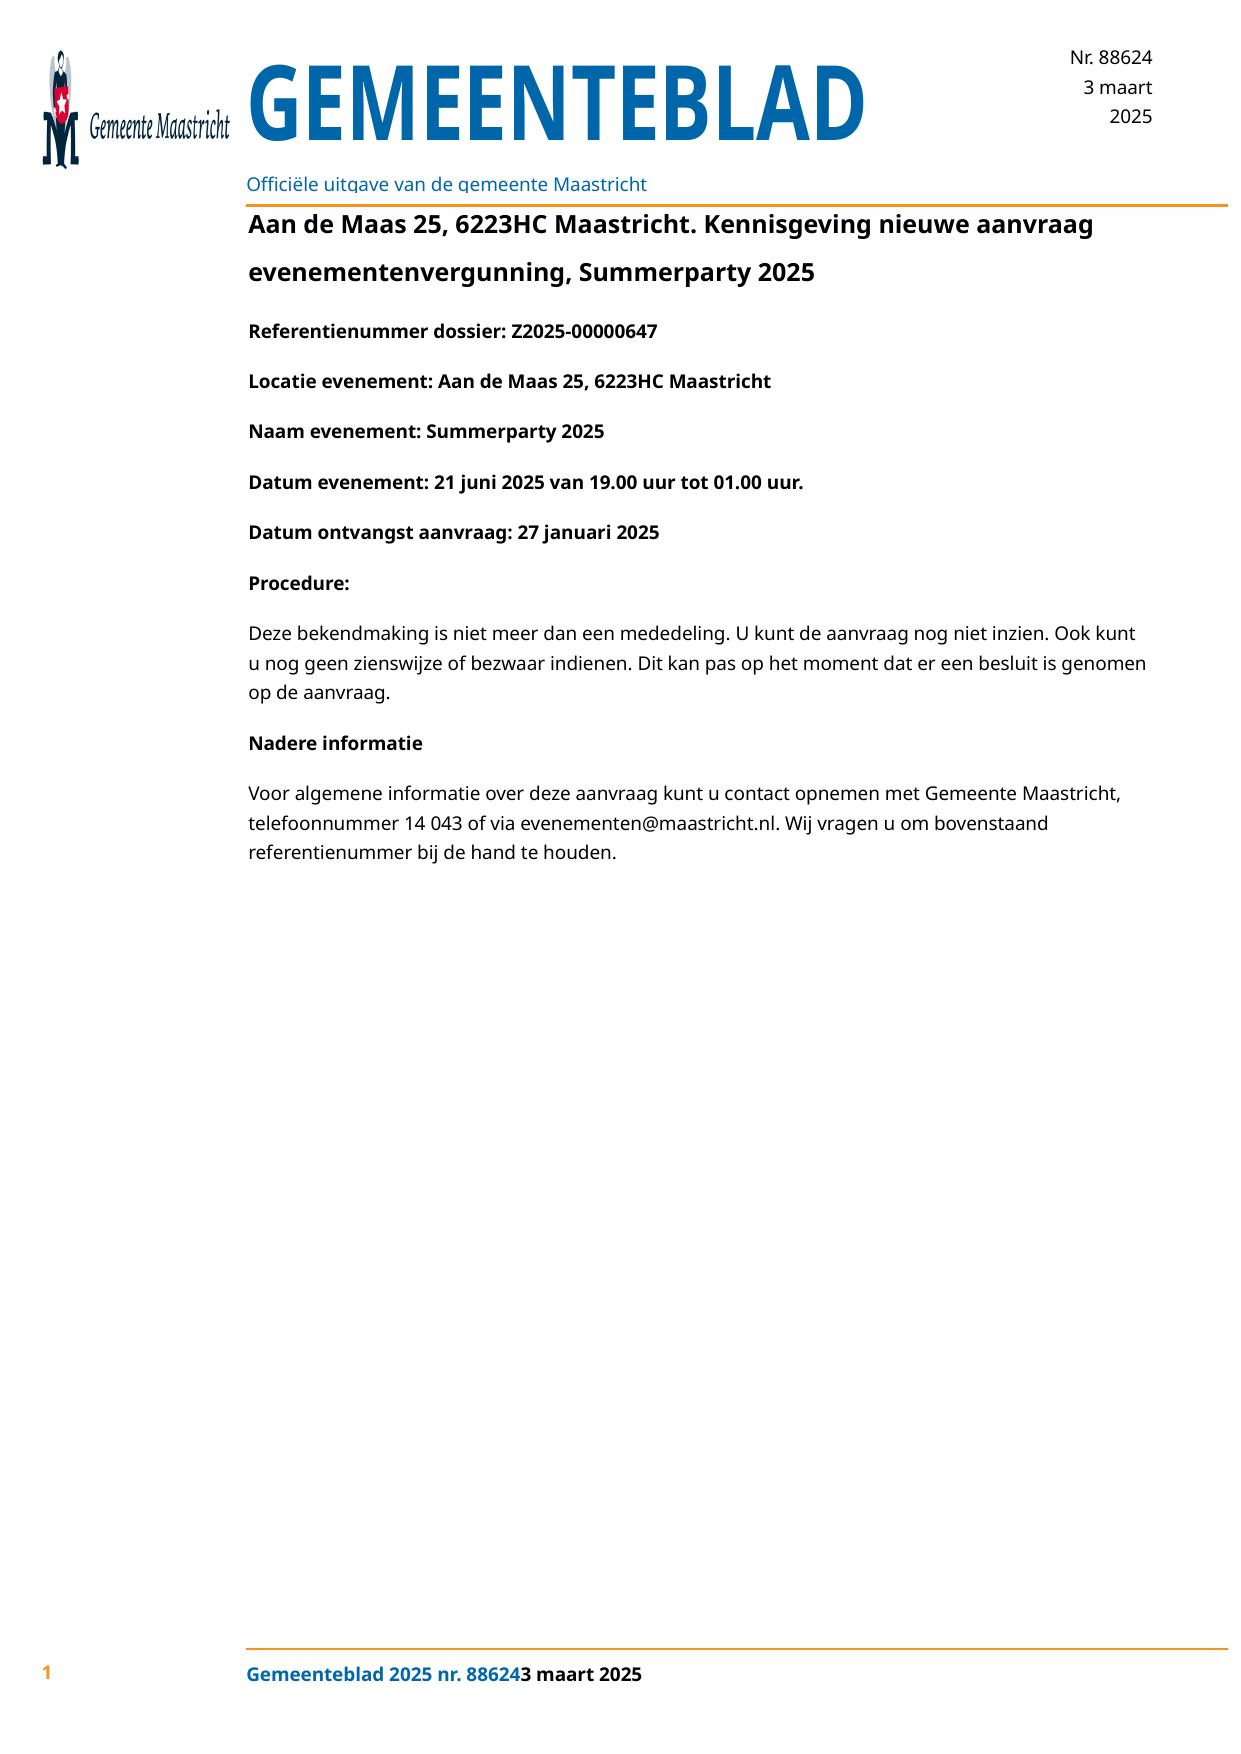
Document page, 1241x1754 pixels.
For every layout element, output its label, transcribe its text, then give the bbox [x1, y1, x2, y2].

text Naam evenement: Summerparty 2025 [248, 419, 1152, 444]
text Procedure: [248, 570, 1152, 596]
text Datum evenement: 21 juni 2025 van 19.00 uur tot 01.00 uur. [248, 469, 1152, 495]
text Locatie evenement: Aan de Maas 25, 6223HC Maastricht [248, 368, 1152, 394]
text Voor algemene informatie over deze aanvraag kunt u contact opnemen met Gemeente Maastricht, telefoonnummer 14 043 of via evenementen@maastricht.nl. Wij vragen u om bovenstaand referentienummer bij de hand te houden. [248, 780, 1152, 865]
picture [41, 47, 231, 172]
text Datum ontvangst aanvraag: 27 januari 2025 [248, 519, 1152, 545]
text Nadere informatie [248, 730, 1152, 756]
text Referentienummer dossier: Z2025-00000647 [248, 318, 1152, 344]
text Aan de Maas 25, 6223HC Maastricht. Kennisgeving nieuwe aanvraag evenementenvergunning, Summerparty 2025 [248, 207, 1152, 288]
text Deze bekendmaking is niet meer dan een mededeling. U kunt de aanvraag nog niet inzien. Ook kunt u nog geen zienswijze of bezwaar indienen. Dit kan pas op het moment dat er een besluit is genomen op de aanvraag. [248, 620, 1152, 705]
